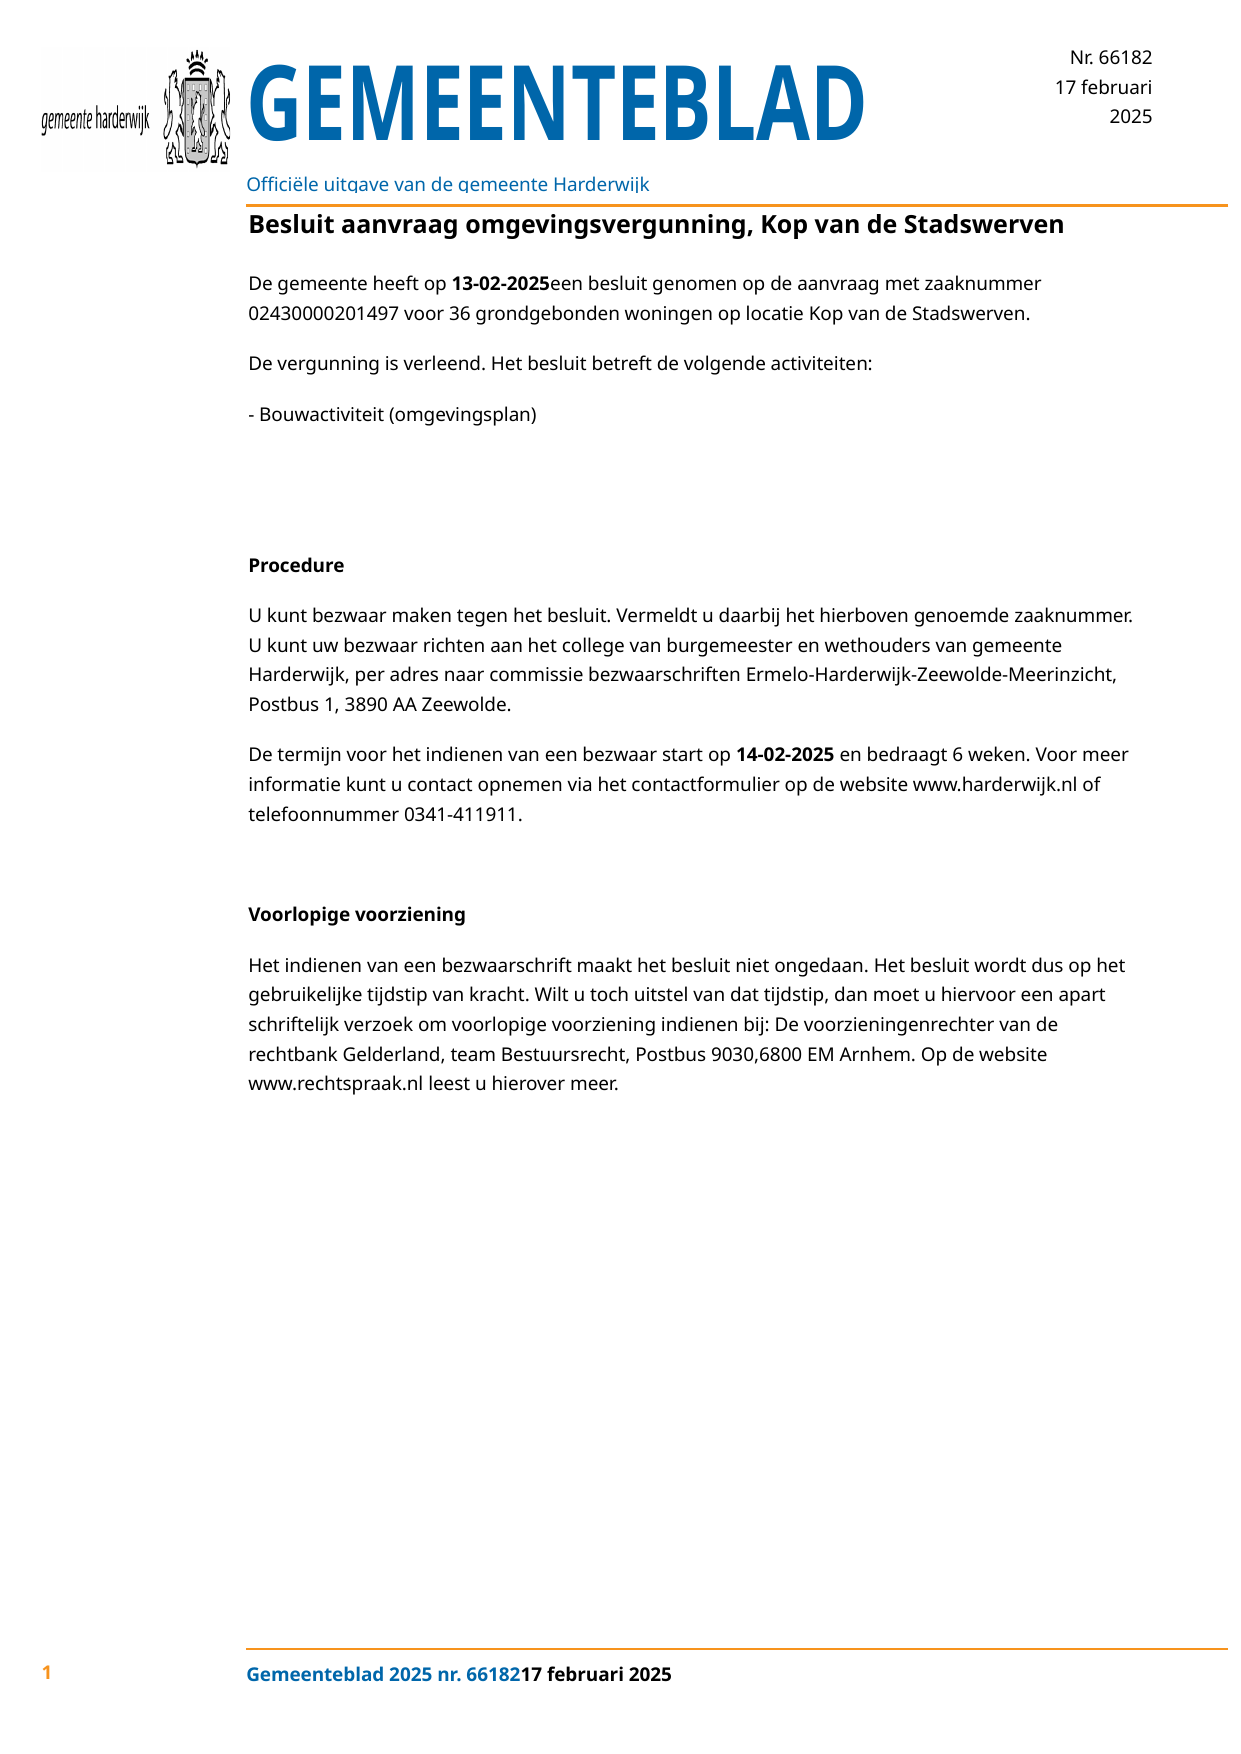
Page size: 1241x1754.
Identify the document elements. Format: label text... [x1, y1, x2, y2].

text De vergunning is verleend. Het besluit betreft de volgende activiteiten: [248, 350, 1152, 376]
text - Bouwactiviteit (omgevingsplan) [248, 401, 1152, 426]
text Het indienen van een bezwaarschrift maakt het besluit niet ongedaan. Het besluit wordt dus op het gebruikelijke tijdstip van kracht. Wilt u toch uitstel van dat tijdstip, dan moet u hiervoor een apart schriftelijk verzoek om voorlopige voorziening indienen bij: De voorzieningenrechter van de rechtbank Gelderland, team Bestuursrecht, Postbus 9030,6800 EM Arnhem. Op de website www.rechtspraak.nl leest u hierover meer. [248, 952, 1152, 1096]
text U kunt bezwaar maken tegen het besluit. Vermeldt u daarbij het hierboven genoemde zaaknummer. U kunt uw bezwaar richten aan het college van burgemeester en wethouders van gemeente Harderwijk, per adres naar commissie bezwaarschriften Ermelo-Harderwijk-Zeewolde-Meerinzicht, Postbus 1, 3890 AA Zeewolde. [248, 602, 1152, 717]
text Procedure [248, 552, 1152, 578]
text Voorlopige voorziening [248, 902, 1152, 927]
text De gemeente heeft op 13-02-2025een besluit genomen op de aanvraag met zaaknummer 02430000201497 voor 36 grondgebonden woningen op locatie Kop van de Stadswerven. [248, 270, 1152, 326]
text Besluit aanvraag omgevingsvergunning, Kop van de Stadswerven [248, 207, 1152, 241]
text De termijn voor het indienen van een bezwaar start op 14-02-2025 en bedraagt 6 weken. Voor meer informatie kunt u contact opnemen via het contactformulier op de website www.harderwijk.nl of telefoonnummer 0341-411911. [248, 742, 1152, 826]
picture [41, 47, 231, 172]
